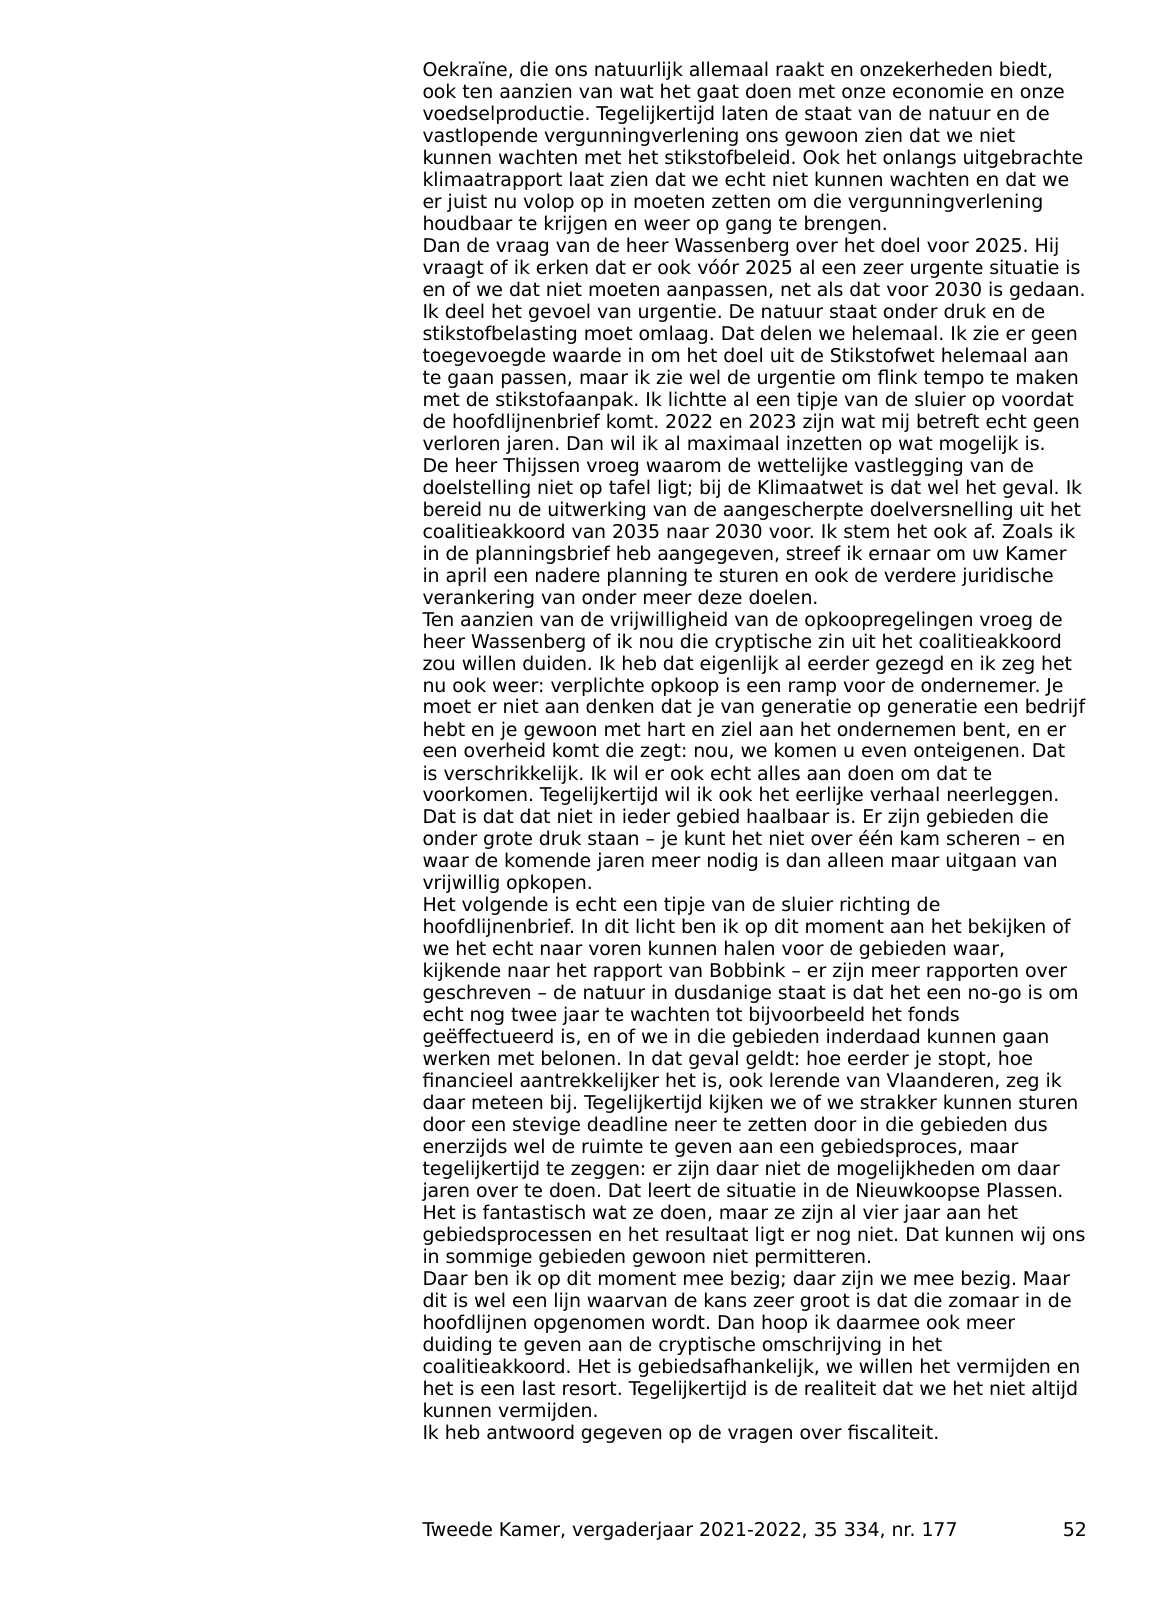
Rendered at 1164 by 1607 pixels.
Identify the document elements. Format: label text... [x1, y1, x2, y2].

text Daar ben ik op dit moment mee bezig; daar zijn we mee bezig. Maar dit is wel een lijn waarvan de kans zeer groot is dat die zomaar in de hoofdlijnen opgenomen wordt. Dan hoop ik daarmee ook meer duiding te geven aan de cryptische omschrijving in het coalitieakkoord. Het is gebiedsafhankelijk, we willen het vermijden en het is een last resort. Tegelijkertijd is de realiteit dat we het niet altijd kunnen vermijden. [422, 1268, 1087, 1422]
text Ten aanzien van de vrijwilligheid van de opkoopregelingen vroeg de heer Wassenberg of ik nou die cryptische zin uit het coalitieakkoord zou willen duiden. Ik heb dat eigenlijk al eerder gezegd en ik zeg het nu ook weer: verplichte opkoop is een ramp voor de ondernemer. Je moet er niet aan denken dat je van generatie op generatie een bedrijf hebt en je gewoon met hart en ziel aan het ondernemen bent, en er een overheid komt die zegt: nou, we komen u even onteigenen. Dat is verschrikkelijk. Ik wil er ook echt alles aan doen om dat te voorkomen. Tegelijkertijd wil ik ook het eerlijke verhaal neerleggen. Dat is dat dat niet in ieder gebied haalbaar is. Er zijn gebieden die onder grote druk staan – je kunt het niet over één kam scheren – en waar de komende jaren meer nodig is dan alleen maar uitgaan van vrijwillig opkopen. [422, 608, 1087, 894]
text Dan de vraag van de heer Wassenberg over het doel voor 2025. Hij vraagt of ik erken dat er ook vóór 2025 al een zeer urgente situatie is en of we dat niet moeten aanpassen, net als dat voor 2030 is gedaan. Ik deel het gevoel van urgentie. De natuur staat onder druk en de stikstofbelasting moet omlaag. Dat delen we helemaal. Ik zie er geen toegevoegde waarde in om het doel uit de Stikstofwet helemaal aan te gaan passen, maar ik zie wel de urgentie om flink tempo te maken met de stikstofaanpak. Ik lichtte al een tipje van de sluier op voordat de hoofdlijnenbrief komt. 2022 en 2023 zijn wat mij betreft echt geen verloren jaren. Dan wil ik al maximaal inzetten op wat mogelijk is. [422, 235, 1087, 455]
text Ik heb antwoord gegeven op de vragen over fiscaliteit. [422, 1422, 1087, 1444]
text De heer Thijssen vroeg waarom de wettelijke vastlegging van de doelstelling niet op tafel ligt; bij de Klimaatwet is dat wel het geval. Ik bereid nu de uitwerking van de aangescherpte doelversnelling uit het coalitieakkoord van 2035 naar 2030 voor. Ik stem het ook af. Zoals ik in de planningsbrief heb aangegeven, streef ik ernaar om uw Kamer in april een nadere planning te sturen en ook de verdere juridische verankering van onder meer deze doelen. [422, 455, 1087, 608]
text Het volgende is echt een tipje van de sluier richting de hoofdlijnenbrief. In dit licht ben ik op dit moment aan het bekijken of we het echt naar voren kunnen halen voor de gebieden waar, kijkende naar het rapport van Bobbink – er zijn meer rapporten over geschreven – de natuur in dusdanige staat is dat het een no-go is om echt nog twee jaar te wachten tot bijvoorbeeld het fonds geëffectueerd is, en of we in die gebieden inderdaad kunnen gaan werken met belonen. In dat geval geldt: hoe eerder je stopt, hoe financieel aantrekkelijker het is, ook lerende van Vlaanderen, zeg ik daar meteen bij. Tegelijkertijd kijken we of we strakker kunnen sturen door een stevige deadline neer te zetten door in die gebieden dus enerzijds wel de ruimte te geven aan een gebiedsproces, maar tegelijkertijd te zeggen: er zijn daar niet de mogelijkheden om daar jaren over te doen. Dat leert de situatie in de Nieuwkoopse Plassen. Het is fantastisch wat ze doen, maar ze zijn al vier jaar aan het gebiedsprocessen en het resultaat ligt er nog niet. Dat kunnen wij ons in sommige gebieden gewoon niet permitteren. [422, 894, 1087, 1268]
text Oekraïne, die ons natuurlijk allemaal raakt en onzekerheden biedt, ook ten aanzien van wat het gaat doen met onze economie en onze voedselproductie. Tegelijkertijd laten de staat van de natuur en de vastlopende vergunningverlening ons gewoon zien dat we niet kunnen wachten met het stikstofbeleid. Ook het onlangs uitgebrachte klimaatrapport laat zien dat we echt niet kunnen wachten en dat we er juist nu volop op in moeten zetten om die vergunningverlening houdbaar te krijgen en weer op gang te brengen. [422, 59, 1087, 235]
